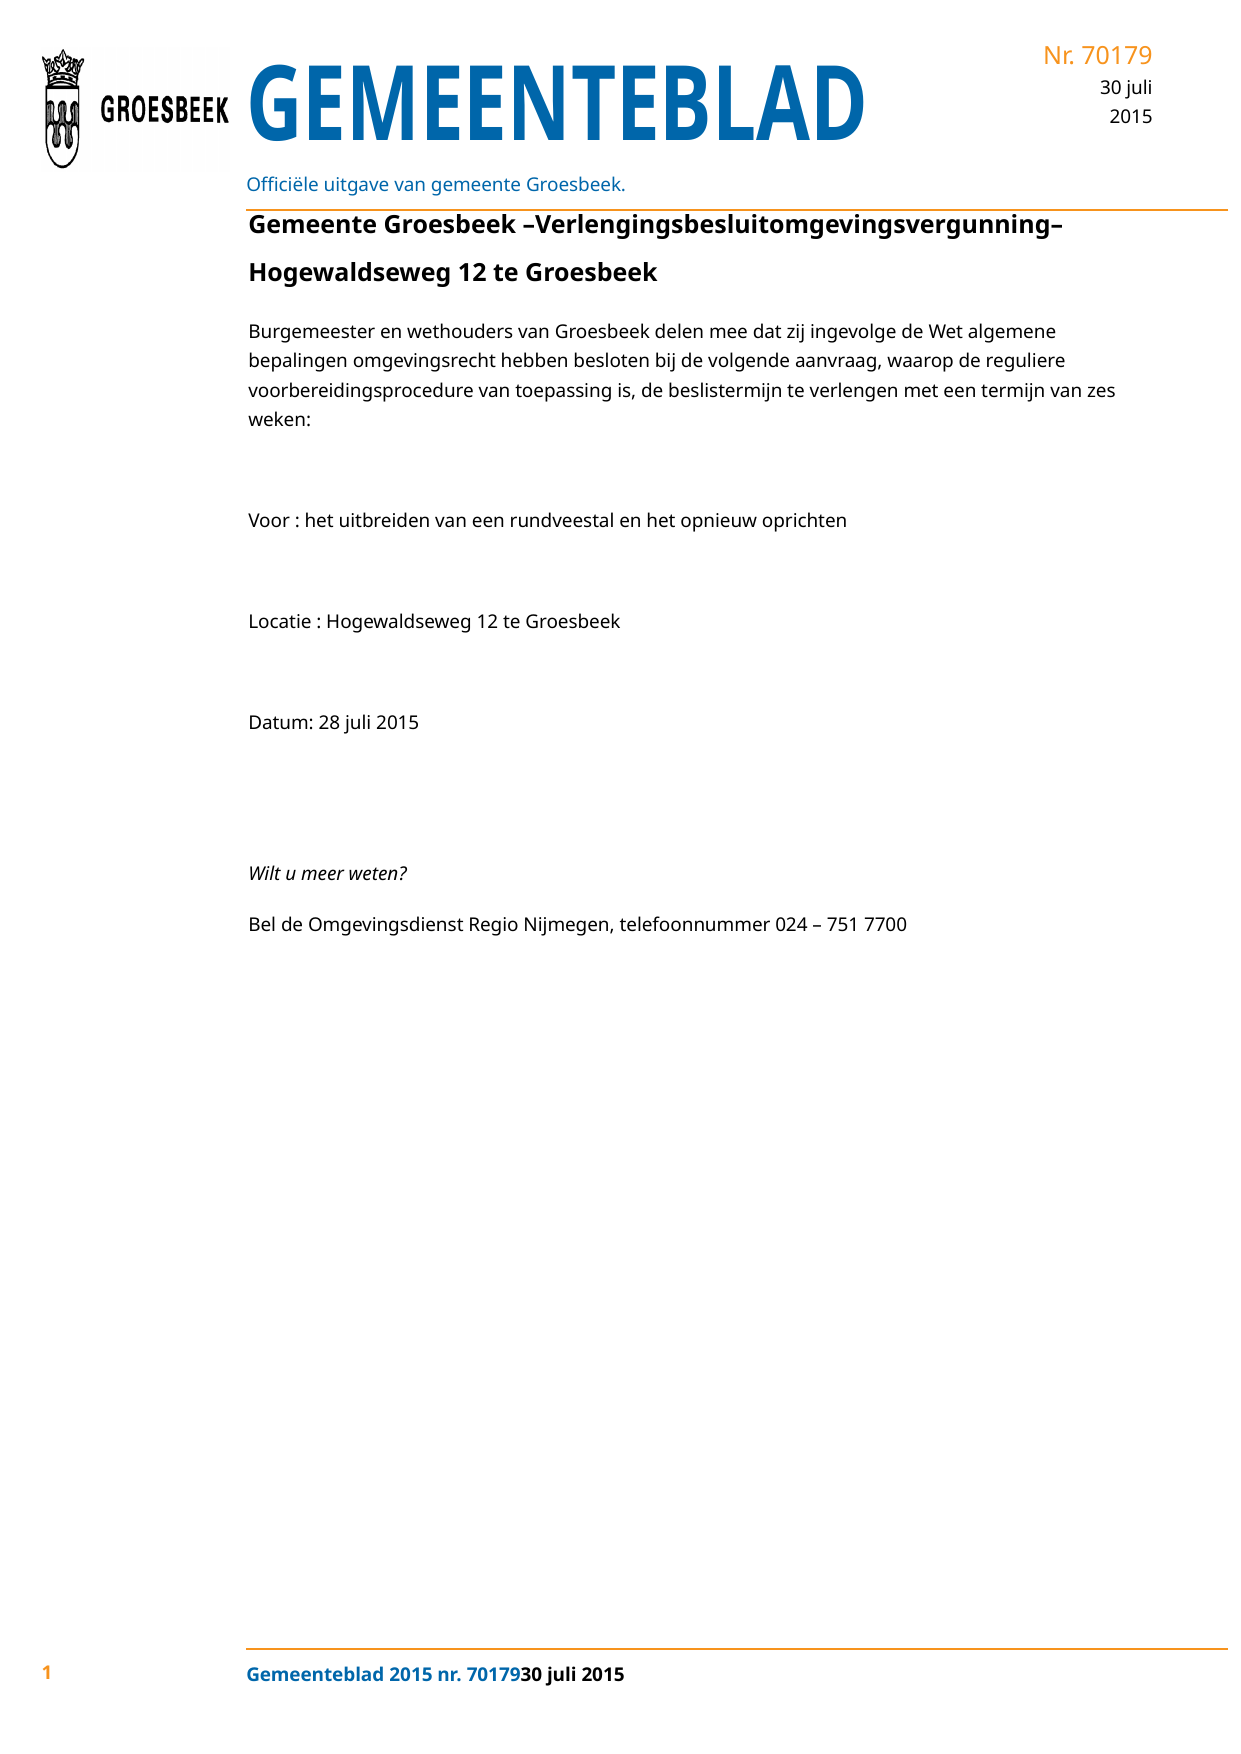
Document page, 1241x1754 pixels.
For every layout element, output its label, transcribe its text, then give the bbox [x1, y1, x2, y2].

picture [41, 47, 231, 172]
text Datum: 28 juli 2015 [248, 709, 1152, 735]
text Locatie : Hogewaldseweg 12 te Groesbeek [248, 608, 1152, 634]
text Burgemeester en wethouders van Groesbeek delen mee dat zij ingevolge de Wet algemene bepalingen omgevingsrecht hebben besloten bij de volgende aanvraag, waarop de reguliere voorbereidingsprocedure van toepassing is, de beslistermijn te verlengen met een termijn van zes weken: [248, 318, 1152, 432]
text Gemeente Groesbeek –Verlengingsbesluitomgevingsvergunning– Hogewaldseweg 12 te Groesbeek [248, 211, 1152, 288]
text Wilt u meer weten? [248, 860, 1152, 886]
text Voor : het uitbreiden van een rundveestal en het opnieuw oprichten [248, 507, 1152, 533]
text Bel de Omgevingsdienst Regio Nijmegen, telefoonnummer 024 – 751 7700 [248, 911, 1152, 937]
